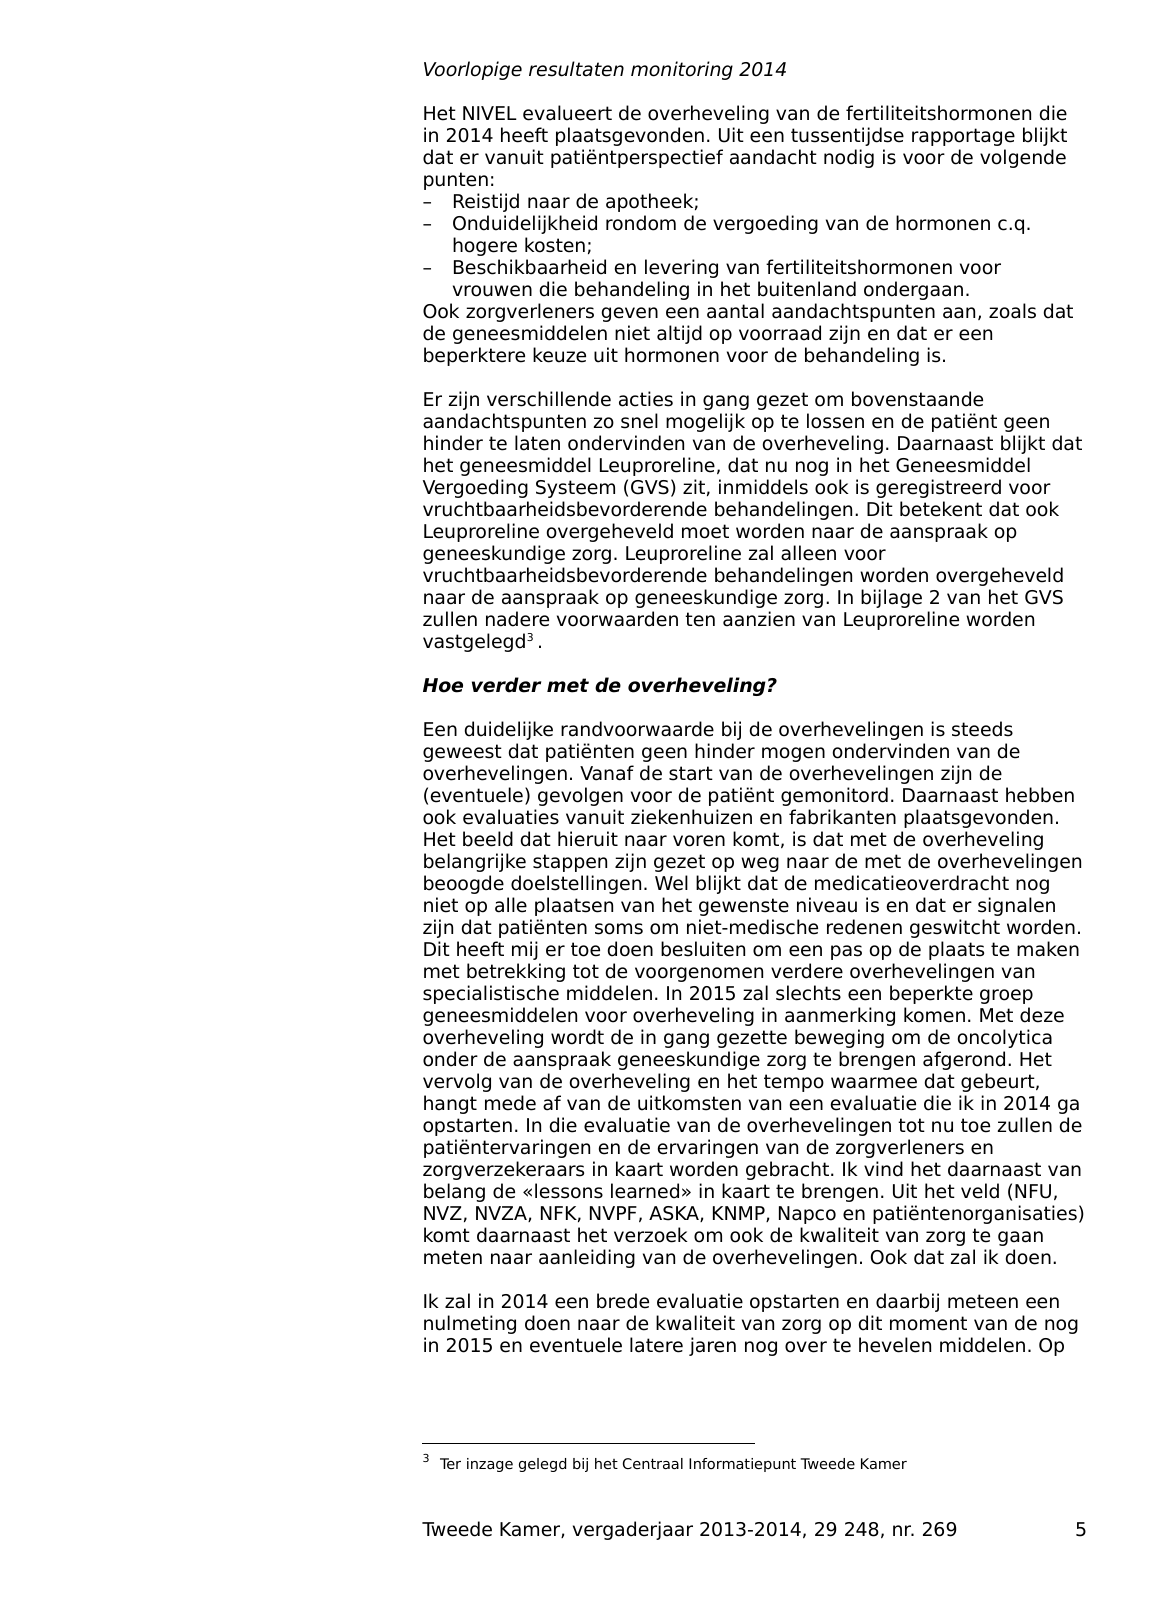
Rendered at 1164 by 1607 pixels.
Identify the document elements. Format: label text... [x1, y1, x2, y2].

text Ik zal in 2014 een brede evaluatie opstarten en daarbij meteen een nulmeting doen naar de kwaliteit van zorg op dit moment van de nog in 2015 en eventuele latere jaren nog over te hevelen middelen. Op [422, 1291, 1087, 1357]
text – Reistijd naar de apotheek; [422, 191, 1087, 213]
text – Onduidelijkheid rondom de vergoeding van de hormonen c.q. hogere kosten; [422, 213, 1087, 257]
text Dit heeft mij er toe doen besluiten om een pas op de plaats te maken met betrekking tot de voorgenomen verdere overhevelingen van specialistische middelen. In 2015 zal slechts een beperkte groep geneesmiddelen voor overheveling in aanmerking komen. Met deze overheveling wordt de in gang gezette beweging om de oncolytica onder de aanspraak geneeskundige zorg te brengen afgerond. Het vervolg van de overheveling en het tempo waarmee dat gebeurt, hangt mede af van de uitkomsten van een evaluatie die ik in 2014 ga opstarten. In die evaluatie van de overhevelingen tot nu toe zullen de patiëntervaringen en de ervaringen van de zorgverleners en zorgverzekeraars in kaart worden gebracht. Ik vind het daarnaast van belang de «lessons learned» in kaart te brengen. Uit het veld (NFU, NVZ, NVZA, NFK, NVPF, ASKA, KNMP, Napco en patiëntenorganisaties) komt daarnaast het verzoek om ook de kwaliteit van zorg te gaan meten naar aanleiding van de overhevelingen. Ook dat zal ik doen. [422, 939, 1087, 1269]
text Er zijn verschillende acties in gang gezet om bovenstaande aandachtspunten zo snel mogelijk op te lossen en de patiënt geen hinder te laten ondervinden van de overheveling. Daarnaast blijkt dat het geneesmiddel Leuproreline, dat nu nog in het Geneesmiddel Vergoeding Systeem (GVS) zit, inmiddels ook is geregistreerd voor vruchtbaarheidsbevorderende behandelingen. Dit betekent dat ook Leuproreline overgeheveld moet worden naar de aanspraak op geneeskundige zorg. Leuproreline zal alleen voor vruchtbaarheidsbevorderende behandelingen worden overgeheveld naar de aanspraak op geneeskundige zorg. In bijlage 2 van het GVS zullen nadere voorwaarden ten aanzien van Leuproreline worden vastgelegd. [422, 389, 1087, 653]
text Een duidelijke randvoorwaarde bij de overhevelingen is steeds geweest dat patiënten geen hinder mogen ondervinden van de overhevelingen. Vanaf de start van de overhevelingen zijn de (eventuele) gevolgen voor de patiënt gemonitord. Daarnaast hebben ook evaluaties vanuit ziekenhuizen en fabrikanten plaatsgevonden. [422, 719, 1087, 829]
subtitle Voorlopige resultaten monitoring 2014 [422, 59, 1087, 81]
text Ook zorgverleners geven een aantal aandachtspunten aan, zoals dat de geneesmiddelen niet altijd op voorraad zijn en dat er een beperktere keuze uit hormonen voor de behandeling is. [422, 301, 1087, 367]
text Het beeld dat hieruit naar voren komt, is dat met de overheveling belangrijke stappen zijn gezet op weg naar de met de overhevelingen beoogde doelstellingen. Wel blijkt dat de medicatieoverdracht nog niet op alle plaatsen van het gewenste niveau is en dat er signalen zijn dat patiënten soms om niet-medische redenen geswitcht worden. [422, 829, 1087, 939]
text Ter inzage gelegd bij het Centraal Informatiepunt Tweede Kamer [422, 1452, 1087, 1474]
text Het NIVEL evalueert de overheveling van de fertiliteitshormonen die in 2014 heeft plaatsgevonden. Uit een tussentijdse rapportage blijkt dat er vanuit patiëntperspectief aandacht nodig is voor de volgende punten: [422, 103, 1087, 191]
text – Beschikbaarheid en levering van fertiliteitshormonen voor vrouwen die behandeling in het buitenland ondergaan. [422, 257, 1087, 301]
subtitle Hoe verder met de overheveling? [422, 675, 1087, 697]
